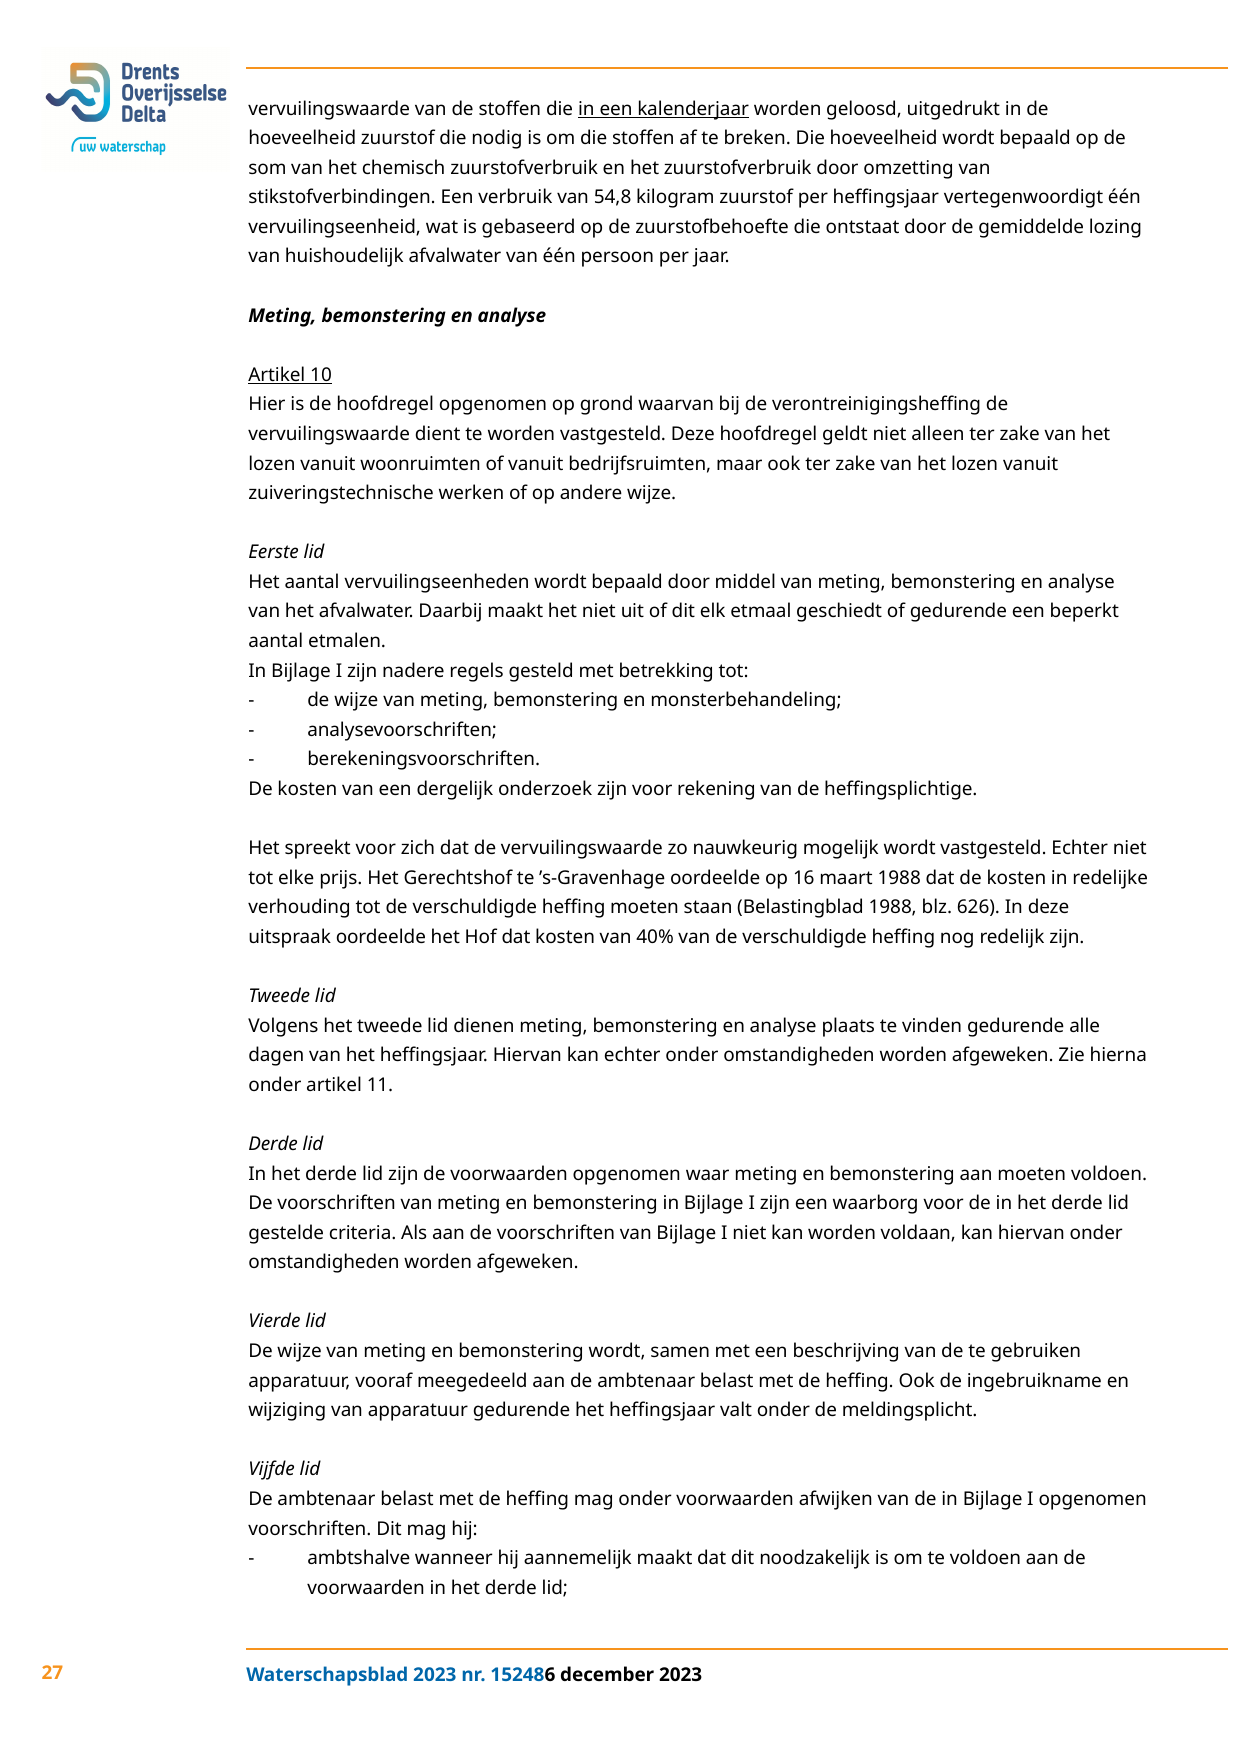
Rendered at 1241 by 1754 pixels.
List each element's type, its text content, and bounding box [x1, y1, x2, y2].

text Tweede lid [248, 982, 1152, 1008]
text De wijze van meting en bemonstering wordt, samen met een beschrijving van de te gebruiken apparatuur, vooraf meegedeeld aan de ambtenaar belast met de heffing. Ook de ingebruikname en wijziging van apparatuur gedurende het heffingsjaar valt onder de meldingsplicht. [248, 1337, 1152, 1422]
text Hier is de hoofdregel opgenomen op grond waarvan bij de verontreinigingsheffing de vervuilingswaarde dient te worden vastgesteld. Deze hoofdregel geldt niet alleen ter zake van het lozen vanuit woonruimten of vanuit bedrijfsruimten, maar ook ter zake van het lozen vanuit zuiveringstechnische werken of op andere wijze. [248, 391, 1152, 505]
list berekeningsvoorschriften. [248, 746, 1152, 771]
text Artikel 10 [248, 361, 1152, 387]
text Het spreekt voor zich dat de vervuilingswaarde zo nauwkeurig mogelijk wordt vastgesteld. Echter niet tot elke prijs. Het Gerechtshof te ’s-Gravenhage oordeelde op 16 maart 1988 dat de kosten in redelijke verhouding tot de verschuldigde heffing moeten staan (Belastingblad 1988, blz. 626). In deze uitspraak oordeelde het Hof dat kosten van 40% van de verschuldigde heffing nog redelijk zijn. [248, 834, 1152, 949]
text Volgens het tweede lid dienen meting, bemonstering en analyse plaats te vinden gedurende alle dagen van het heffingsjaar. Hiervan kan echter onder omstandigheden worden afgeweken. Zie hierna onder artikel 11. [248, 1012, 1152, 1097]
text vervuilingswaarde van de stoffen die in een kalenderjaar worden geloosd, uitgedrukt in de hoeveelheid zuurstof die nodig is om die stoffen af te breken. Die hoeveelheid wordt bepaald op de som van het chemisch zuurstofverbruik en het zuurstofverbruik door omzetting van stikstofverbindingen. Een verbruik van 54,8 kilogram zuurstof per heffingsjaar vertegenwoordigt één vervuilingseenheid, wat is gebaseerd op de zuurstofbehoefte die ontstaat door de gemiddelde lozing van huishoudelijk afvalwater van één persoon per jaar. [248, 95, 1152, 268]
text Meting, bemonstering en analyse [248, 302, 1152, 328]
text De ambtenaar belast met de heffing mag onder voorwaarden afwijken van de in Bijlage I opgenomen voorschriften. Dit mag hij: [248, 1485, 1152, 1541]
list ambtshalve wanneer hij aannemelijk maakt dat dit noodzakelijk is om te voldoen aan de voorwaarden in het derde lid; [248, 1544, 1152, 1600]
text Vijfde lid [248, 1456, 1152, 1481]
text Eerste lid [248, 538, 1152, 564]
text In het derde lid zijn de voorwaarden opgenomen waar meting en bemonstering aan moeten voldoen. De voorschriften van meting en bemonstering in Bijlage I zijn een waarborg voor de in het derde lid gestelde criteria. Als aan de voorschriften van Bijlage I niet kan worden voldaan, kan hiervan onder omstandigheden worden afgeweken. [248, 1160, 1152, 1274]
text Derde lid [248, 1130, 1152, 1156]
list de wijze van meting, bemonstering en monsterbehandeling; [248, 686, 1152, 712]
list analysevoorschriften; [248, 716, 1152, 742]
text Het aantal vervuilingseenheden wordt bepaald door middel van meting, bemonstering en analyse van het afvalwater. Daarbij maakt het niet uit of dit elk etmaal geschiedt of gedurende een beperkt aantal etmalen. [248, 568, 1152, 653]
text In Bijlage I zijn nadere regels gesteld met betrekking tot: [248, 657, 1152, 683]
picture [41, 47, 231, 172]
text De kosten van een dergelijk onderzoek zijn voor rekening van de heffingsplichtige. [248, 775, 1152, 801]
text Vierde lid [248, 1308, 1152, 1333]
